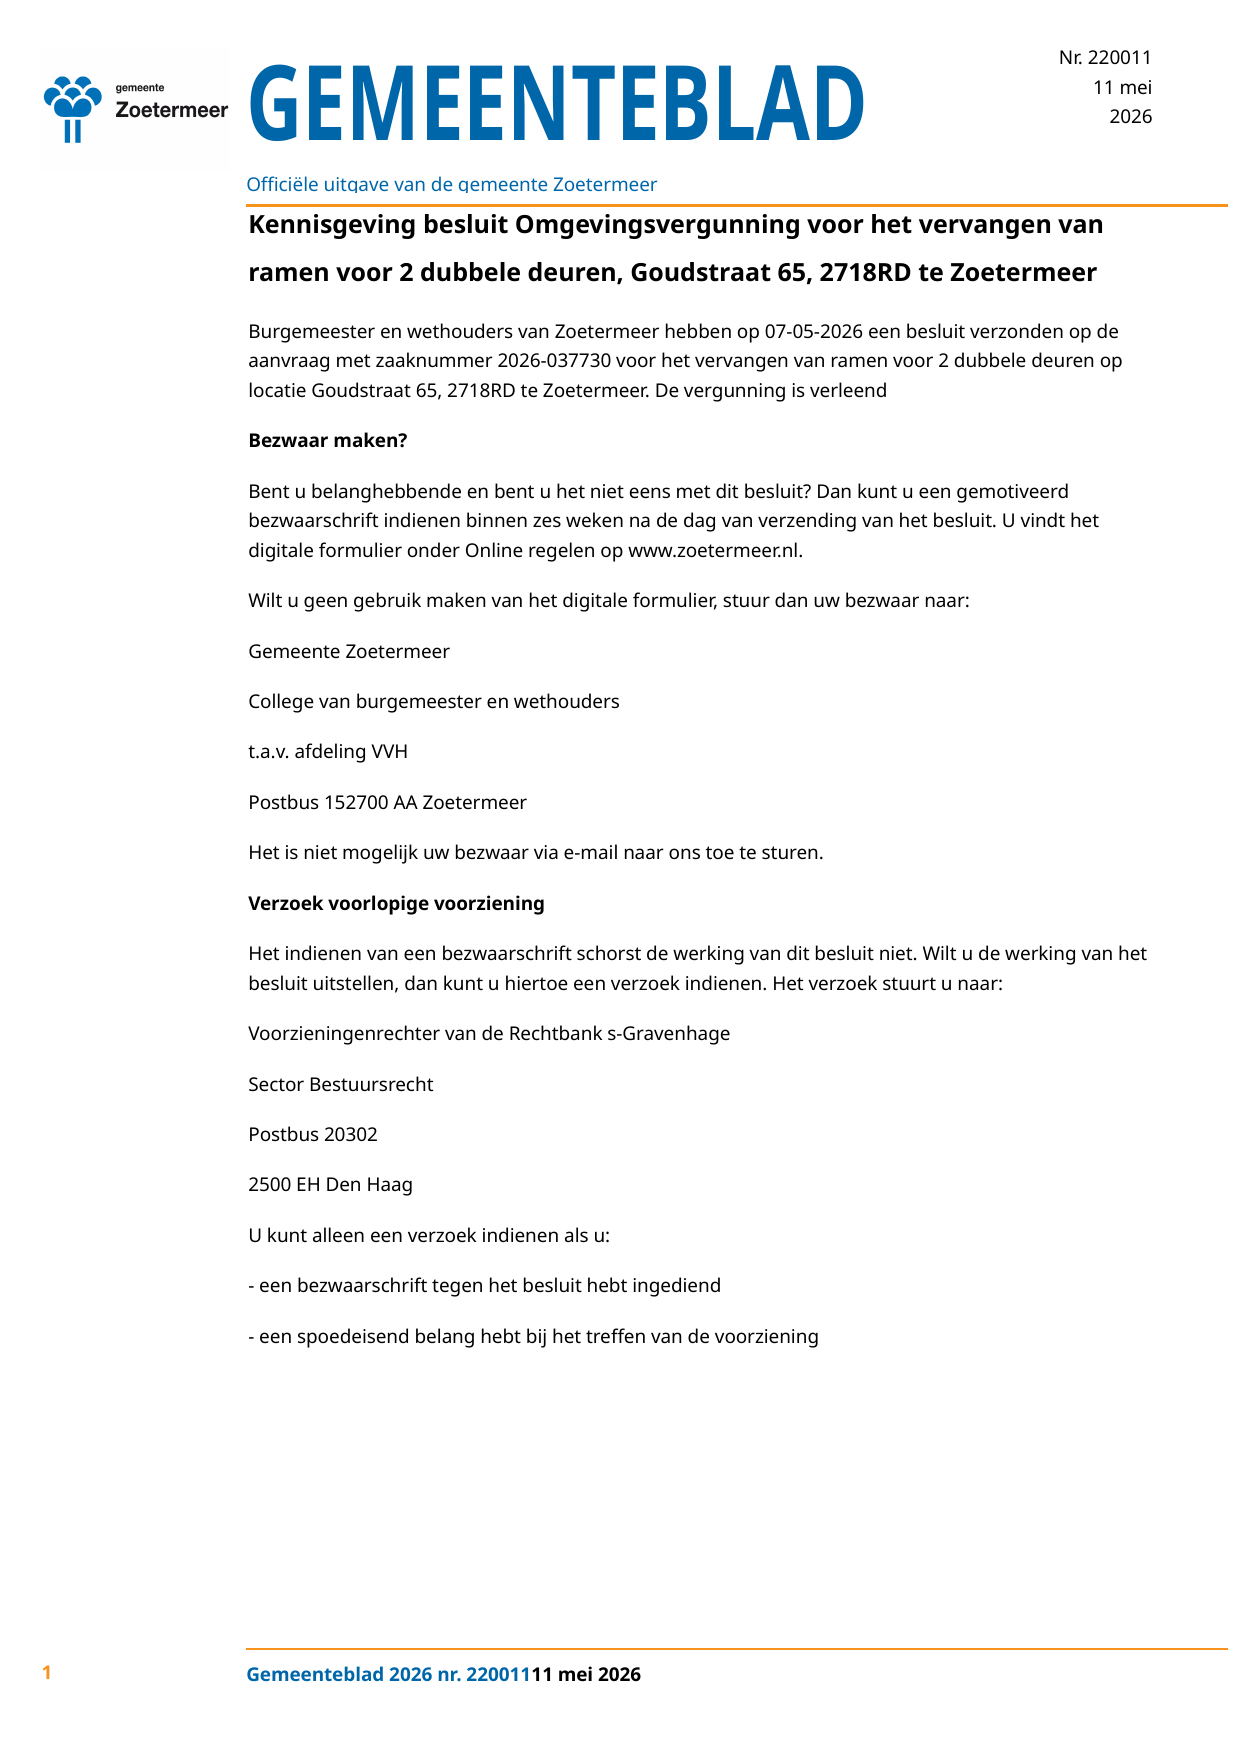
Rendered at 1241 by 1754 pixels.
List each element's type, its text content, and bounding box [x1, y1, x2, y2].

text Voorzieningenrechter van de Rechtbank s-Gravenhage [248, 1020, 1152, 1046]
text Postbus 152700 AA Zoetermeer [248, 789, 1152, 815]
text Gemeente Zoetermeer [248, 638, 1152, 664]
text Bent u belanghebbende en bent u het niet eens met dit besluit? Dan kunt u een gemotiveerd bezwaarschrift indienen binnen zes weken na de dag van verzending van het besluit. U vindt het digitale formulier onder Online regelen op www.zoetermeer.nl. [248, 478, 1152, 563]
text Het is niet mogelijk uw bezwaar via e-mail naar ons toe te sturen. [248, 839, 1152, 865]
text - een spoedeisend belang hebt bij het treffen van de voorziening [248, 1323, 1152, 1349]
picture [41, 47, 231, 172]
text Sector Bestuursrecht [248, 1071, 1152, 1097]
text College van burgemeester en wethouders [248, 688, 1152, 714]
text Burgemeester en wethouders van Zoetermeer hebben op 07-05-2026 een besluit verzonden op de aanvraag met zaaknummer 2026-037730 voor het vervangen van ramen voor 2 dubbele deuren op locatie Goudstraat 65, 2718RD te Zoetermeer. De vergunning is verleend [248, 318, 1152, 403]
text Het indienen van een bezwaarschrift schorst de werking van dit besluit niet. Wilt u de werking van het besluit uitstellen, dan kunt u hiertoe een verzoek indienen. Het verzoek stuurt u naar: [248, 940, 1152, 996]
text Verzoek voorlopige voorziening [248, 890, 1152, 916]
text Wilt u geen gebruik maken van het digitale formulier, stuur dan uw bezwaar naar: [248, 587, 1152, 613]
text t.a.v. afdeling VVH [248, 739, 1152, 764]
text - een bezwaarschrift tegen het besluit hebt ingediend [248, 1272, 1152, 1298]
text U kunt alleen een verzoek indienen als u: [248, 1222, 1152, 1248]
text Bezwaar maken? [248, 427, 1152, 453]
text Postbus 20302 [248, 1121, 1152, 1147]
text Kennisgeving besluit Omgevingsvergunning voor het vervangen van ramen voor 2 dubbele deuren, Goudstraat 65, 2718RD te Zoetermeer [248, 207, 1152, 288]
text 2500 EH Den Haag [248, 1172, 1152, 1197]
